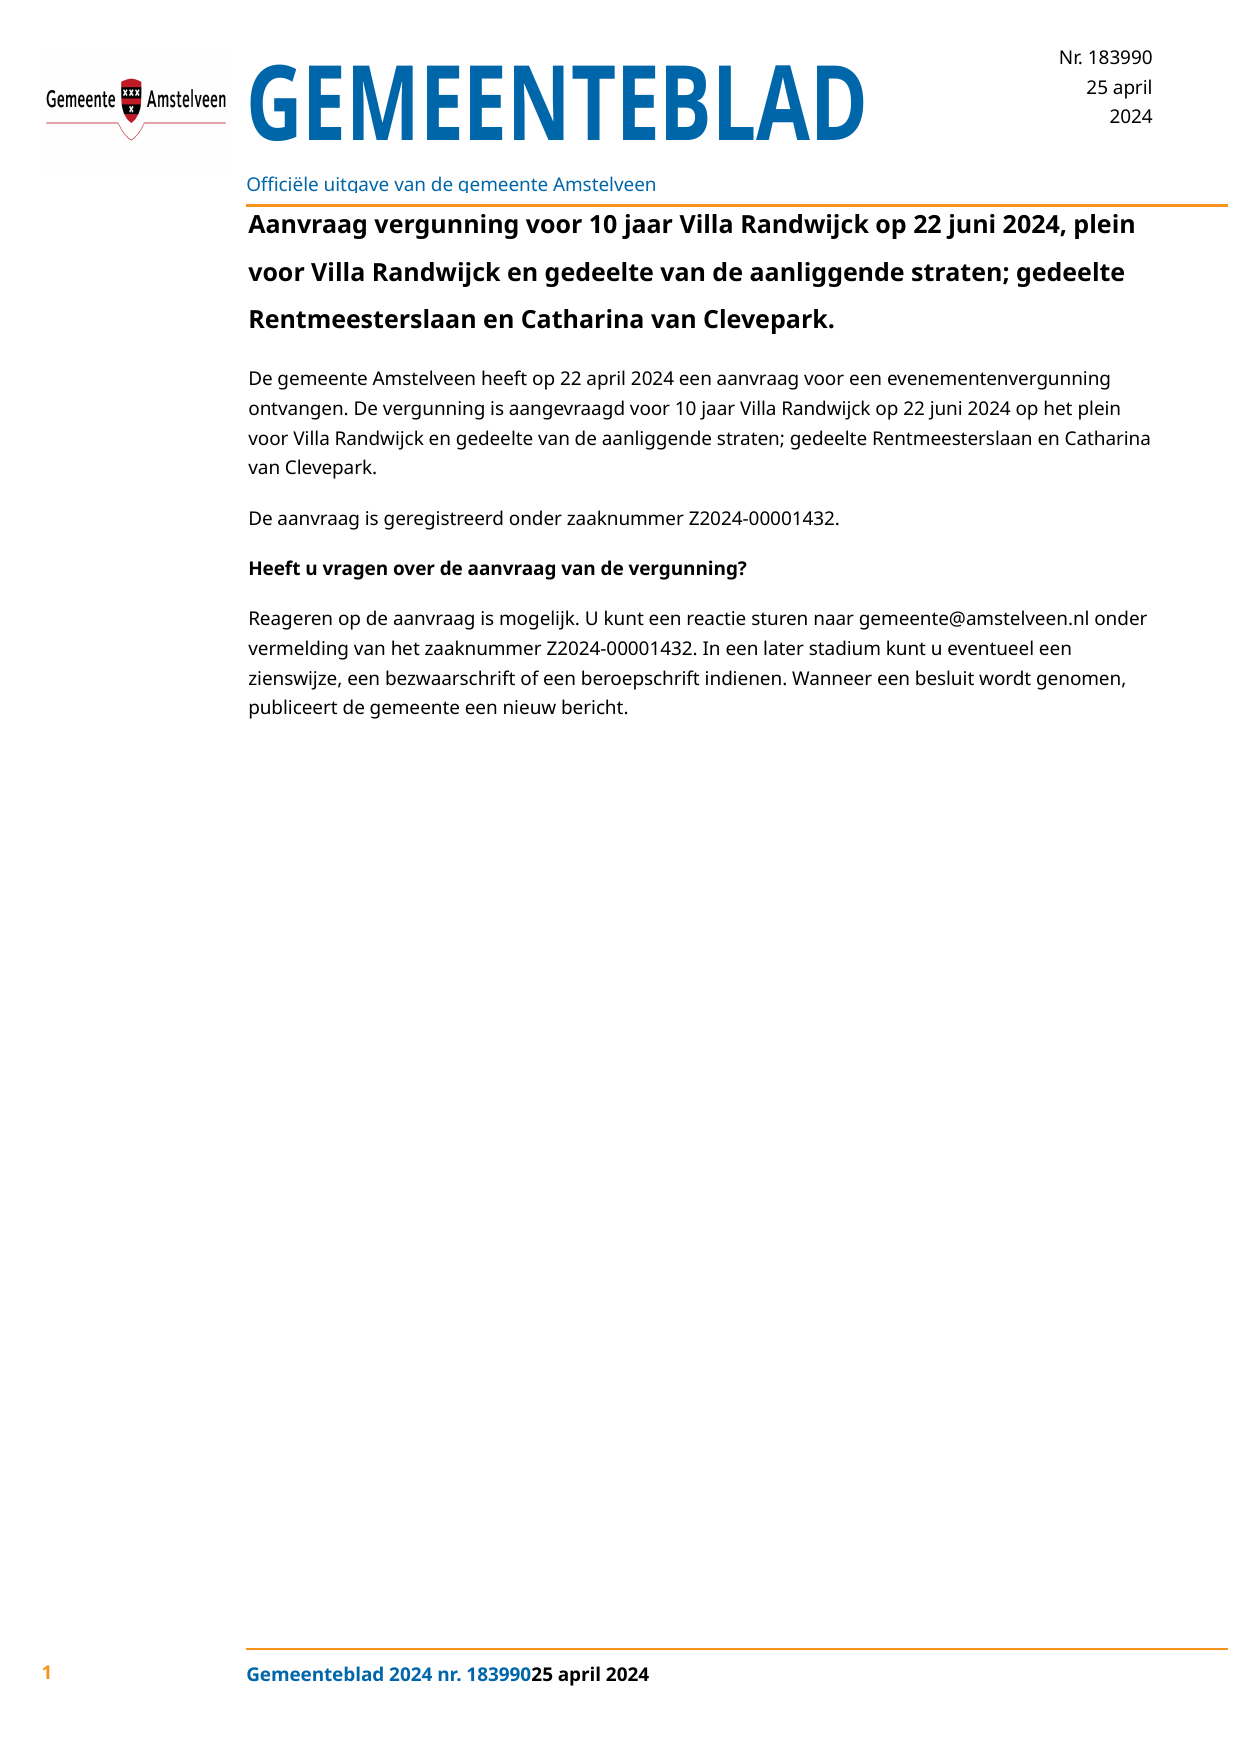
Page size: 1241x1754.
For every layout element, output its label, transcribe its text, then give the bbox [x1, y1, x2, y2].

picture [41, 47, 231, 172]
text De gemeente Amstelveen heeft op 22 april 2024 een aanvraag voor een evenementenvergunning ontvangen. De vergunning is aangevraagd voor 10 jaar Villa Randwijck op 22 juni 2024 op het plein voor Villa Randwijck en gedeelte van de aanliggende straten; gedeelte Rentmeesterslaan en Catharina van Clevepark. [248, 366, 1152, 480]
text Heeft u vragen over de aanvraag van de vergunning? [248, 555, 1152, 581]
text Aanvraag vergunning voor 10 jaar Villa Randwijck op 22 juni 2024, plein voor Villa Randwijck en gedeelte van de aanliggende straten; gedeelte Rentmeesterslaan en Catharina van Clevepark. [248, 207, 1152, 336]
text De aanvraag is geregistreerd onder zaaknummer Z2024-00001432. [248, 505, 1152, 530]
text Reageren op de aanvraag is mogelijk. U kunt een reactie sturen naar gemeente@amstelveen.nl onder vermelding van het zaaknummer Z2024-00001432. In een later stadium kunt u eventueel een zienswijze, een bezwaarschrift of een beroepschrift indienen. Wanneer een besluit wordt genomen, publiceert de gemeente een nieuw bericht. [248, 606, 1152, 720]
